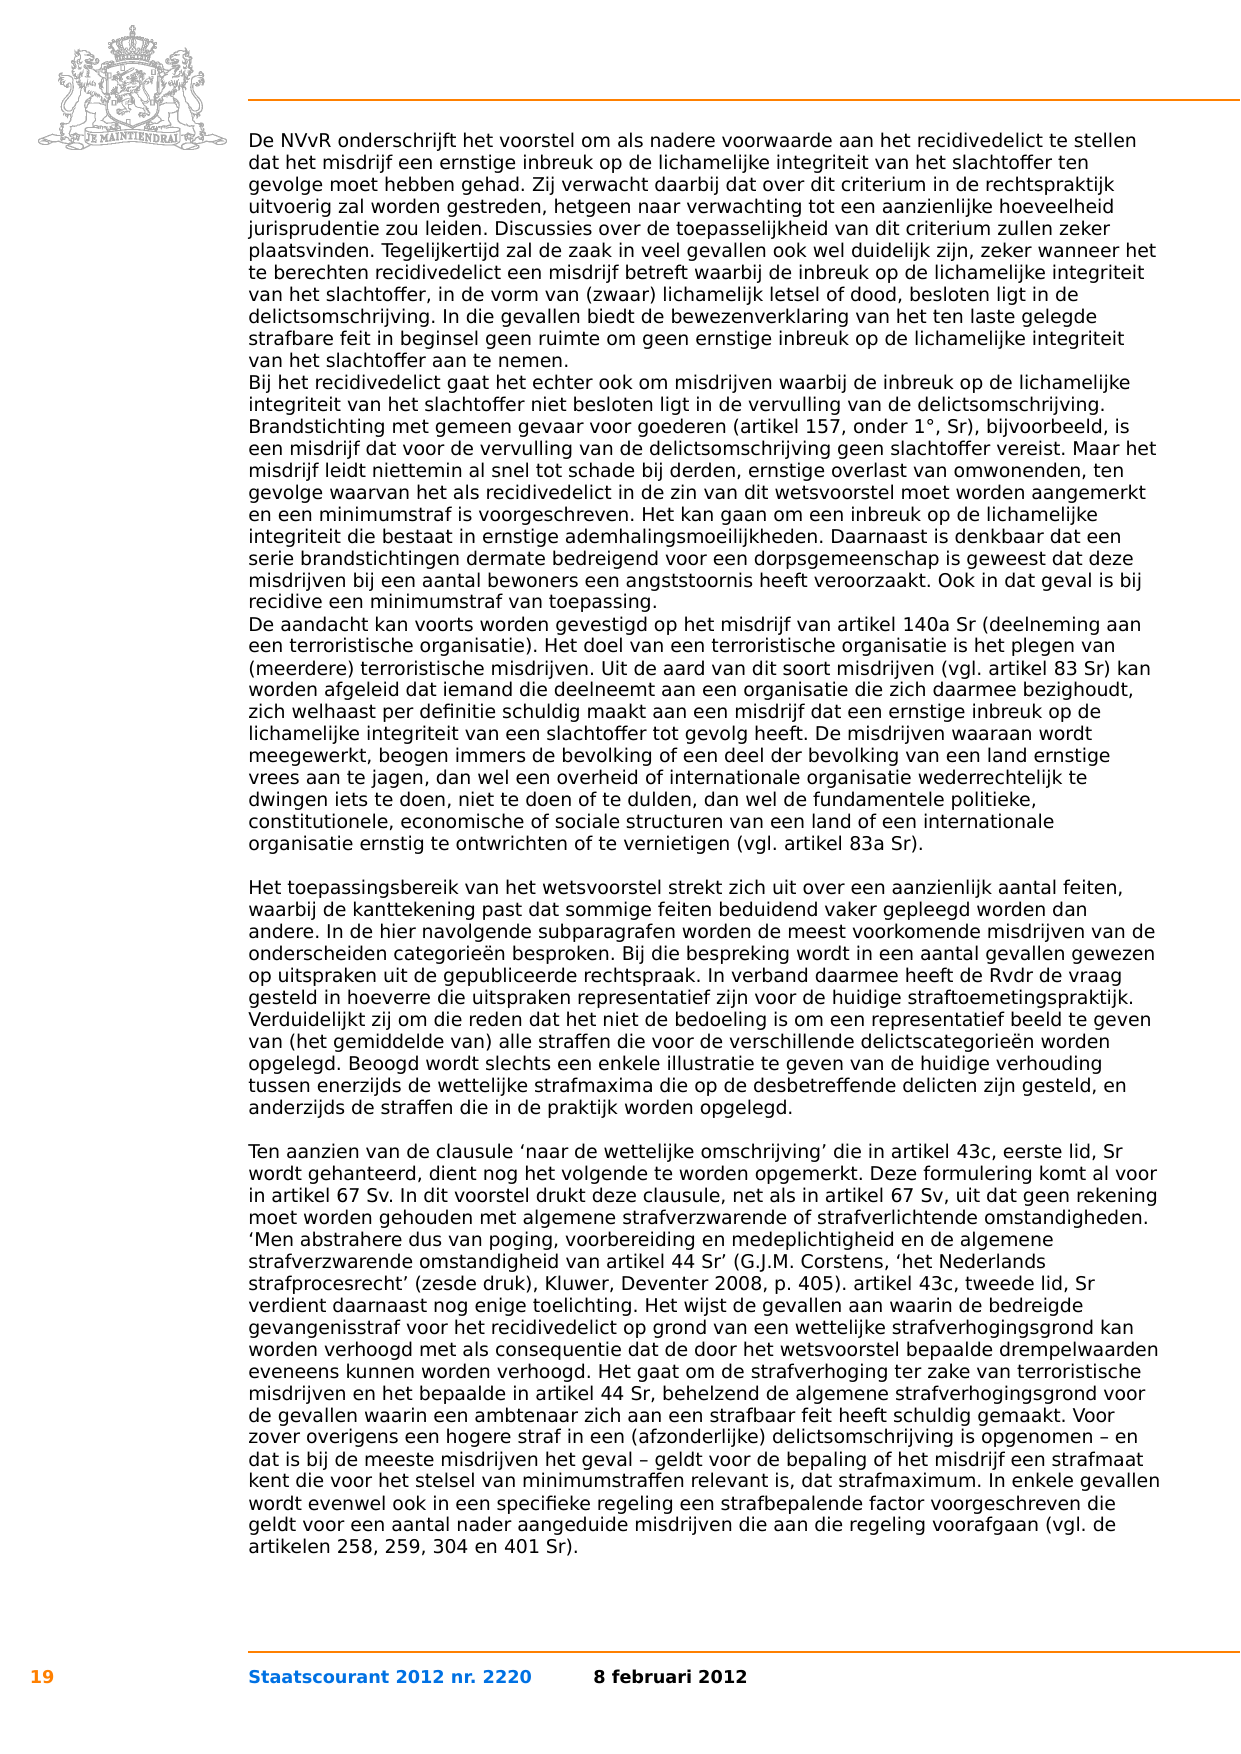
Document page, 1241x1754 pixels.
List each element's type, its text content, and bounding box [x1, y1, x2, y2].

text Ten aanzien van de clausule ‘naar de wettelijke omschrijving’ die in artikel 43c, eerste lid, Sr wordt gehanteerd, dient nog het volgende te worden opgemerkt. Deze formulering komt al voor in artikel 67 Sv. In dit voorstel drukt deze clausule, net als in artikel 67 Sv, uit dat geen rekening moet worden gehouden met algemene strafverzwarende of strafverlichtende omstandigheden. ‘Men abstrahere dus van poging, voorbereiding en medeplichtigheid en de algemene strafverzwarende omstandigheid van artikel 44 Sr’ (G.J.M. Corstens, ‘het Nederlands strafprocesrecht’ (zesde druk), Kluwer, Deventer 2008, p. 405). artikel 43c, tweede lid, Sr verdient daarnaast nog enige toelichting. Het wijst de gevallen aan waarin de bedreigde gevangenisstraf voor het recidivedelict op grond van een wettelijke strafverhogingsgrond kan worden verhoogd met als consequentie dat de door het wetsvoorstel bepaalde drempelwaarden eveneens kunnen worden verhoogd. Het gaat om de strafverhoging ter zake van terroristische misdrijven en het bepaalde in artikel 44 Sr, behelzend de algemene strafverhogingsgrond voor de gevallen waarin een ambtenaar zich aan een strafbaar feit heeft schuldig gemaakt. Voor zover overigens een hogere straf in een (afzonderlijke) delictsomschrijving is opgenomen – en dat is bij de meeste misdrijven het geval – geldt voor de bepaling of het misdrijf een strafmaat kent die voor het stelsel van minimumstraffen relevant is, dat strafmaximum. In enkele gevallen wordt evenwel ook in een specifieke regeling een strafbepalende factor voorgeschreven die geldt voor een aantal nader aangeduide misdrijven die aan die regeling voorafgaan (vgl. de artikelen 258, 259, 304 en 401 Sr). [248, 1141, 1163, 1558]
text De aandacht kan voorts worden gevestigd op het misdrijf van artikel 140a Sr (deelneming aan een terroristische organisatie). Het doel van een terroristische organisatie is het plegen van (meerdere) terroristische misdrijven. Uit de aard van dit soort misdrijven (vgl. artikel 83 Sr) kan worden afgeleid dat iemand die deelneemt aan een organisatie die zich daarmee bezighoudt, zich welhaast per definitie schuldig maakt aan een misdrijf dat een ernstige inbreuk op de lichamelijke integriteit van een slachtoffer tot gevolg heeft. De misdrijven waaraan wordt meegewerkt, beogen immers de bevolking of een deel der bevolking van een land ernstige vrees aan te jagen, dan wel een overheid of internationale organisatie wederrechtelijk te dwingen iets te doen, niet te doen of te dulden, dan wel de fundamentele politieke, constitutionele, economische of sociale structuren van een land of een internationale organisatie ernstig te ontwrichten of te vernietigen (vgl. artikel 83a Sr). [248, 613, 1163, 855]
picture [38, 25, 227, 150]
text Het toepassingsbereik van het wetsvoorstel strekt zich uit over een aanzienlijk aantal feiten, waarbij de kanttekening past dat sommige feiten beduidend vaker gepleegd worden dan andere. In de hier navolgende subparagrafen worden de meest voorkomende misdrijven van de onderscheiden categorieën besproken. Bij die bespreking wordt in een aantal gevallen gewezen op uitspraken uit de gepubliceerde rechtspraak. In verband daarmee heeft de Rvdr de vraag gesteld in hoeverre die uitspraken representatief zijn voor de huidige straftoemetingspraktijk. Verduidelijkt zij om die reden dat het niet de bedoeling is om een representatief beeld te geven van (het gemiddelde van) alle straffen die voor de verschillende delictscategorieën worden opgelegd. Beoogd wordt slechts een enkele illustratie te geven van de huidige verhouding tussen enerzijds de wettelijke strafmaxima die op de desbetreffende delicten zijn gesteld, en anderzijds de straffen die in de praktijk worden opgelegd. [248, 877, 1163, 1119]
text Bij het recidivedelict gaat het echter ook om misdrijven waarbij de inbreuk op de lichamelijke integriteit van het slachtoffer niet besloten ligt in de vervulling van de delictsomschrijving. Brandstichting met gemeen gevaar voor goederen (artikel 157, onder 1°, Sr), bijvoorbeeld, is een misdrijf dat voor de vervulling van de delictsomschrijving geen slachtoffer vereist. Maar het misdrijf leidt niettemin al snel tot schade bij derden, ernstige overlast van omwonenden, ten gevolge waarvan het als recidivedelict in de zin van dit wetsvoorstel moet worden aangemerkt en een minimumstraf is voorgeschreven. Het kan gaan om een inbreuk op de lichamelijke integriteit die bestaat in ernstige ademhalingsmoeilijkheden. Daarnaast is denkbaar dat een serie brandstichtingen dermate bedreigend voor een dorpsgemeenschap is geweest dat deze misdrijven bij een aantal bewoners een angststoornis heeft veroorzaakt. Ook in dat geval is bij recidive een minimumstraf van toepassing. [248, 372, 1163, 613]
text De NVvR onderschrijft het voorstel om als nadere voorwaarde aan het recidivedelict te stellen dat het misdrijf een ernstige inbreuk op de lichamelijke integriteit van het slachtoffer ten gevolge moet hebben gehad. Zij verwacht daarbij dat over dit criterium in de rechtspraktijk uitvoerig zal worden gestreden, hetgeen naar verwachting tot een aanzienlijke hoeveelheid jurisprudentie zou leiden. Discussies over de toepasselijkheid van dit criterium zullen zeker plaatsvinden. Tegelijkertijd zal de zaak in veel gevallen ook wel duidelijk zijn, zeker wanneer het te berechten recidivedelict een misdrijf betreft waarbij de inbreuk op de lichamelijke integriteit van het slachtoffer, in de vorm van (zwaar) lichamelijk letsel of dood, besloten ligt in de delictsomschrijving. In die gevallen biedt de bewezenverklaring van het ten laste gelegde strafbare feit in beginsel geen ruimte om geen ernstige inbreuk op de lichamelijke integriteit van het slachtoffer aan te nemen. [248, 130, 1163, 372]
